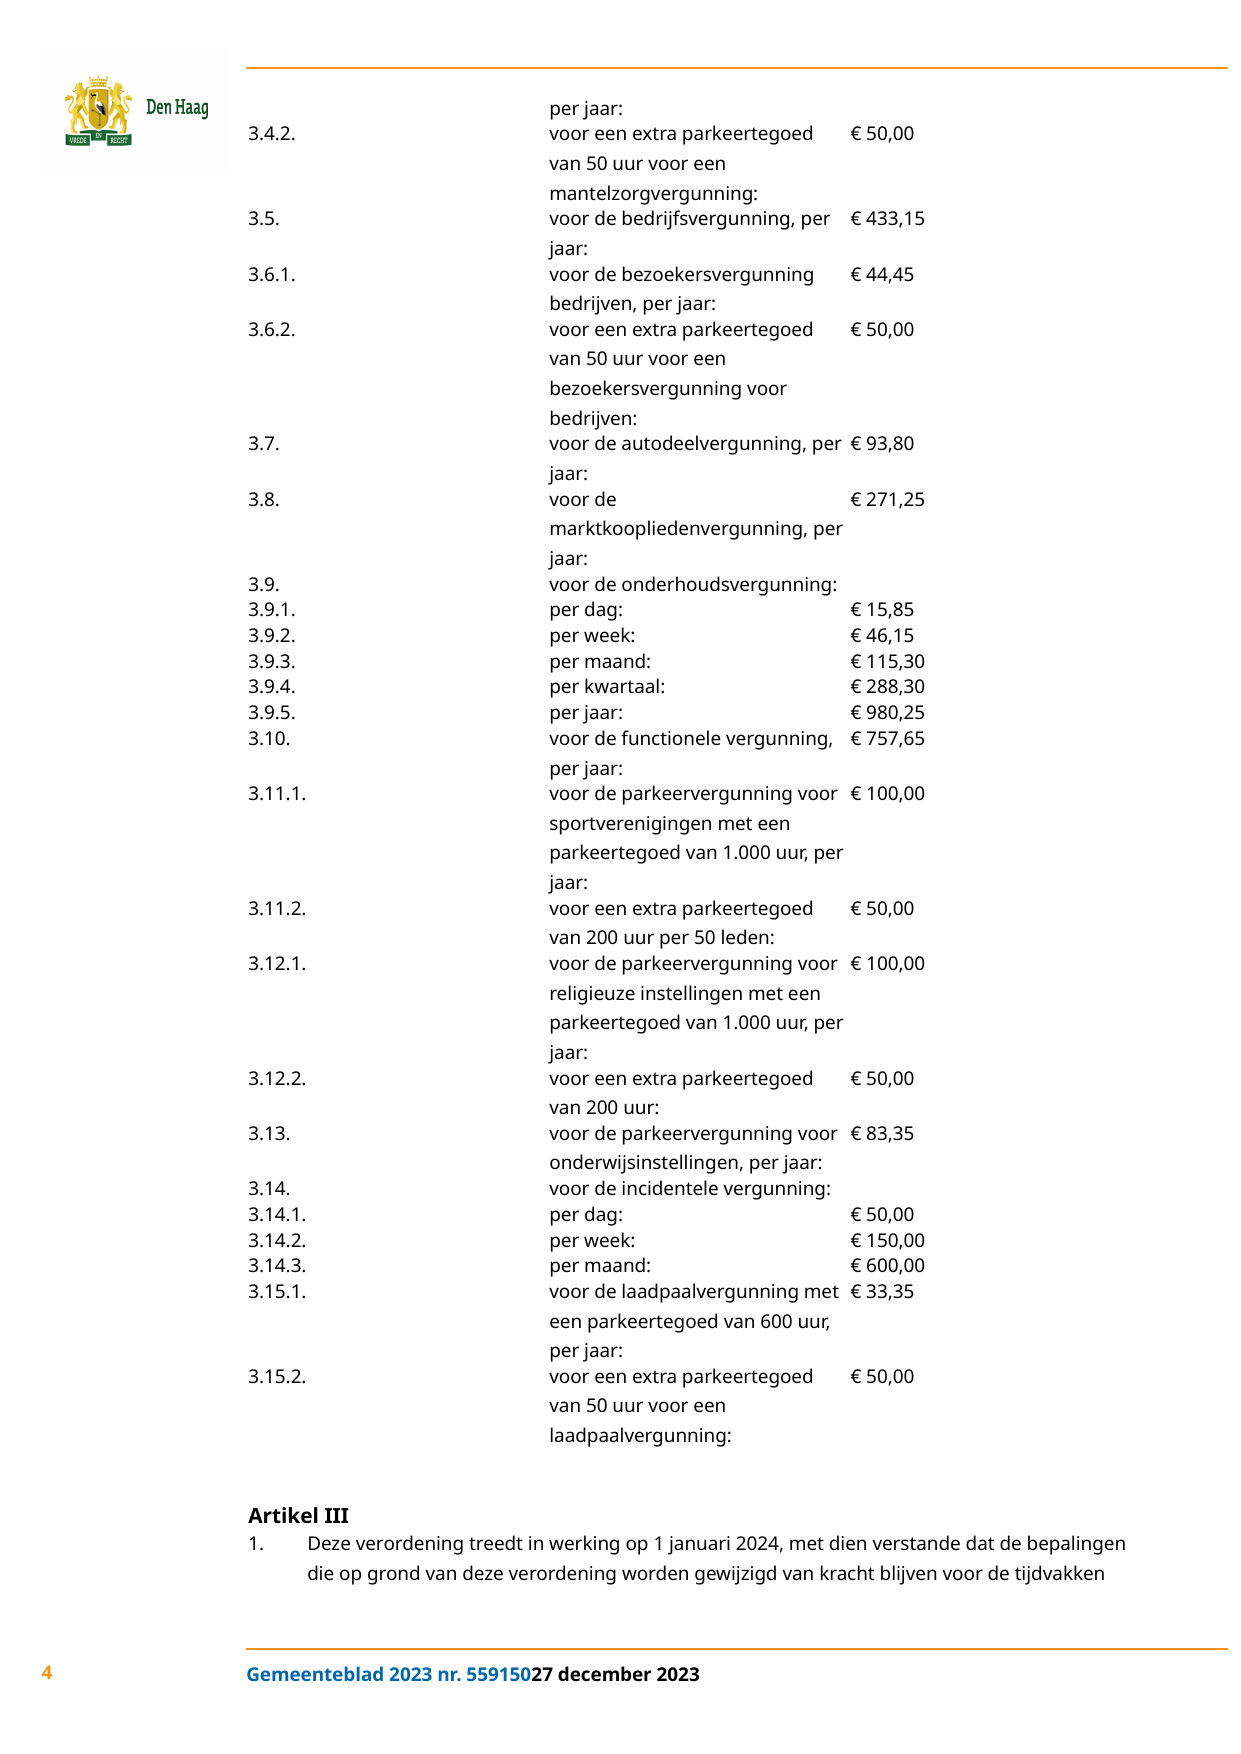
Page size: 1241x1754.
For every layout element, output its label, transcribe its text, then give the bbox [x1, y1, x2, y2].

table_cell per dag: [549, 596, 850, 622]
table_cell € 50,00 [850, 121, 1152, 205]
table_cell 3.9.4. [248, 674, 549, 699]
table_cell 3.6.1. [248, 261, 549, 316]
table_cell 3.9.3. [248, 648, 549, 674]
table_cell € 271,25 [850, 486, 1152, 571]
table_cell per maand: [549, 648, 850, 674]
table_cell 3.13. [248, 1120, 549, 1175]
table_cell 3.11.2. [248, 895, 549, 950]
table_cell € 600,00 [850, 1253, 1152, 1278]
table_cell 3.10. [248, 725, 549, 780]
picture [41, 47, 231, 172]
table_cell voor de parkeervergunning voor onderwijsinstellingen, per jaar: [549, 1120, 850, 1175]
table_cell voor de parkeervergunning voor sportverenigingen met een parkeertegoed van 1.000 uur, per jaar: [549, 780, 850, 895]
table_cell [248, 95, 549, 121]
table_cell 3.7. [248, 431, 549, 486]
table_cell voor de marktkoopliedenvergunning, per jaar: [549, 486, 850, 571]
table_cell voor de bedrijfsvergunning, per jaar: [549, 205, 850, 261]
table_cell 3.12.2. [248, 1065, 549, 1120]
table_cell 3.5. [248, 205, 549, 261]
table_cell € 50,00 [850, 1065, 1152, 1120]
table_cell per jaar: [549, 699, 850, 725]
table_cell € 50,00 [850, 1201, 1152, 1227]
table_cell per kwartaal: [549, 674, 850, 699]
table_cell per maand: [549, 1253, 850, 1278]
table_cell voor de onderhoudsvergunning: [549, 571, 850, 596]
table_cell 3.14. [248, 1175, 549, 1201]
table_cell 3.14.3. [248, 1253, 549, 1278]
table_cell voor een extra parkeertegoed van 50 uur voor een bezoekersvergunning voor bedrijven: [549, 316, 850, 431]
table_cell € 980,25 [850, 699, 1152, 725]
table_cell 3.8. [248, 486, 549, 571]
table_cell € 50,00 [850, 895, 1152, 950]
table_cell € 288,30 [850, 674, 1152, 699]
table_cell voor de parkeervergunning voor religieuze instellingen met een parkeertegoed van 1.000 uur, per jaar: [549, 950, 850, 1065]
table_cell [850, 1175, 1152, 1201]
table_cell € 46,15 [850, 622, 1152, 648]
table_cell 3.9.5. [248, 699, 549, 725]
list Deze verordening treedt in werking op 1 januari 2024, met dien verstande dat de bepalingen die op grond van deze verordening worden gewijzigd van kracht blijven voor de tijdvakken [248, 1530, 1152, 1585]
table_cell 3.14.2. [248, 1227, 549, 1252]
table_cell 3.6.2. [248, 316, 549, 431]
table_cell per week: [549, 1227, 850, 1252]
table_cell € 757,65 [850, 725, 1152, 780]
table_cell € 50,00 [850, 316, 1152, 431]
table_cell 3.11.1. [248, 780, 549, 895]
table_cell voor de autodeelvergunning, per jaar: [549, 431, 850, 486]
table_cell € 93,80 [850, 431, 1152, 486]
table_cell € 150,00 [850, 1227, 1152, 1252]
table_cell € 15,85 [850, 596, 1152, 622]
table_cell [850, 571, 1152, 596]
table_cell voor een extra parkeertegoed van 200 uur: [549, 1065, 850, 1120]
table_cell 3.9.2. [248, 622, 549, 648]
table_cell voor de functionele vergunning, per jaar: [549, 725, 850, 780]
table_cell per dag: [549, 1201, 850, 1227]
table_cell per week: [549, 622, 850, 648]
table_cell 3.12.1. [248, 950, 549, 1065]
table_cell € 115,30 [850, 648, 1152, 674]
table_cell per jaar: [549, 95, 850, 121]
table_cell 3.9.1. [248, 596, 549, 622]
table_cell € 33,35 [850, 1278, 1152, 1363]
table_cell € 50,00 [850, 1363, 1152, 1448]
table_cell voor een extra parkeertegoed van 50 uur voor een laadpaalvergunning: [549, 1363, 850, 1448]
table_cell € 44,45 [850, 261, 1152, 316]
table_cell 3.15.2. [248, 1363, 549, 1448]
table_cell voor de bezoekersvergunning bedrijven, per jaar: [549, 261, 850, 316]
table_cell voor een extra parkeertegoed van 200 uur per 50 leden: [549, 895, 850, 950]
table_cell € 433,15 [850, 205, 1152, 261]
table_cell voor een extra parkeertegoed van 50 uur voor een mantelzorgvergunning: [549, 121, 850, 205]
text Artikel III [248, 1502, 1152, 1530]
table_cell 3.14.1. [248, 1201, 549, 1227]
table_cell € 100,00 [850, 950, 1152, 1065]
table_cell 3.4.2. [248, 121, 549, 205]
table_cell 3.9. [248, 571, 549, 596]
table_cell € 100,00 [850, 780, 1152, 895]
table_cell voor de laadpaalvergunning met een parkeertegoed van 600 uur, per jaar: [549, 1278, 850, 1363]
table_cell € 83,35 [850, 1120, 1152, 1175]
table_cell [850, 95, 1152, 121]
table_cell voor de incidentele vergunning: [549, 1175, 850, 1201]
table_cell 3.15.1. [248, 1278, 549, 1363]
